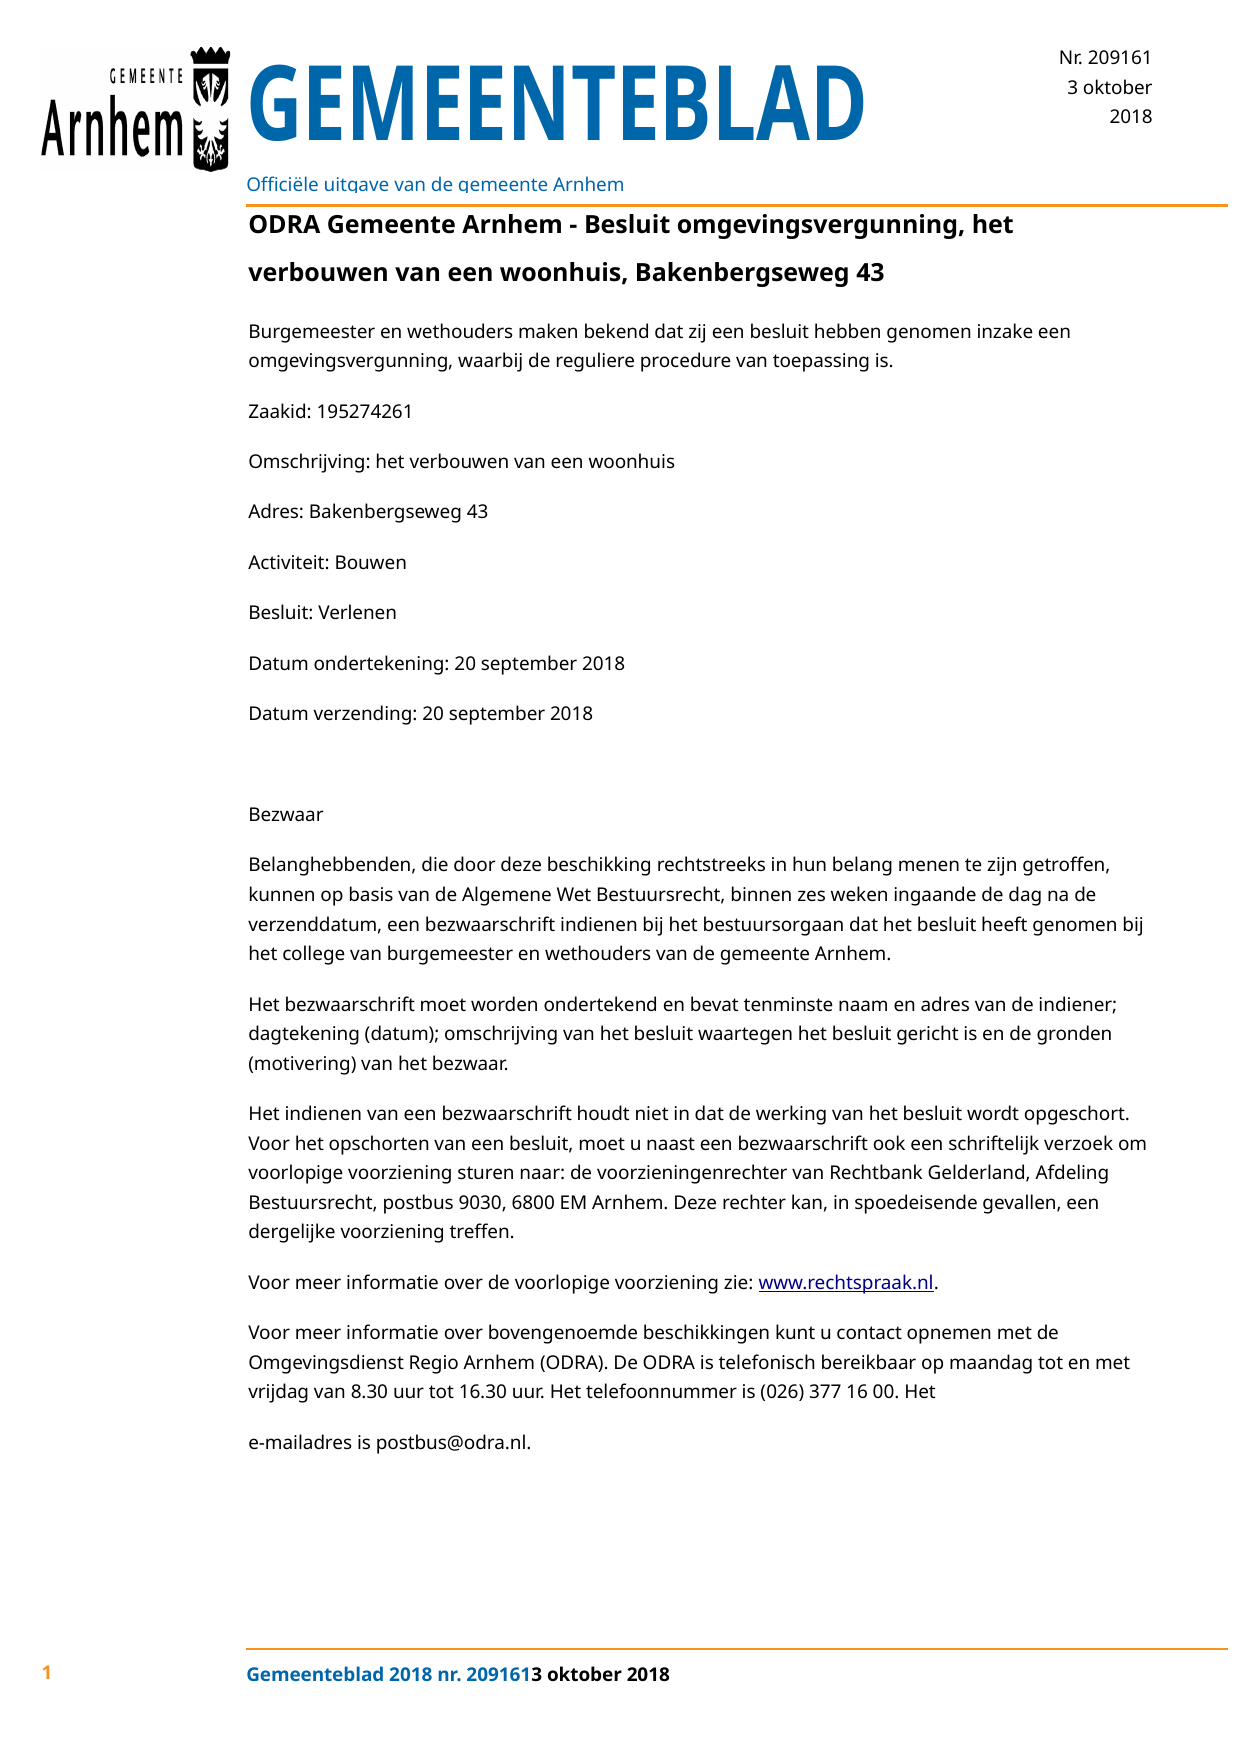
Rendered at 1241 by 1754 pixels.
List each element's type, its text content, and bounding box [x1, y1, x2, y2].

text Activiteit: Bouwen [248, 549, 1152, 575]
text Omschrijving: het verbouwen van een woonhuis [248, 448, 1152, 474]
text Het bezwaarschrift moet worden ondertekend en bevat tenminste naam en adres van de indiener; dagtekening (datum); omschrijving van het besluit waartegen het besluit gericht is en de gronden (motivering) van het bezwaar. [248, 991, 1152, 1076]
text Belanghebbenden, die door deze beschikking rechtstreeks in hun belang menen te zijn getroffen, kunnen op basis van de Algemene Wet Bestuursrecht, binnen zes weken ingaande de dag na de verzenddatum, een bezwaarschrift indienen bij het bestuursorgaan dat het besluit heeft genomen bij het college van burgemeester en wethouders van de gemeente Arnhem. [248, 852, 1152, 966]
text Voor meer informatie over de voorlopige voorziening zie: www.rechtspraak.nl. [248, 1269, 1152, 1295]
text Datum verzending: 20 september 2018 [248, 700, 1152, 726]
text Datum ondertekening: 20 september 2018 [248, 650, 1152, 676]
picture [41, 47, 231, 172]
text Voor meer informatie over bovengenoemde beschikkingen kunt u contact opnemen met de Omgevingsdienst Regio Arnhem (ODRA). De ODRA is telefonisch bereikbaar op maandag tot en met vrijdag van 8.30 uur tot 16.30 uur. Het telefoonnummer is (026) 377 16 00. Het [248, 1319, 1152, 1404]
text Bezwaar [248, 801, 1152, 827]
text e-mailadres is postbus@odra.nl. [248, 1429, 1152, 1455]
text Het indienen van een bezwaarschrift houdt niet in dat de werking van het besluit wordt opgeschort. Voor het opschorten van een besluit, moet u naast een bezwaarschrift ook een schriftelijk verzoek om voorlopige voorziening sturen naar: de voorzieningenrechter van Rechtbank Gelderland, Afdeling Bestuursrecht, postbus 9030, 6800 EM Arnhem. Deze rechter kan, in spoedeisende gevallen, een dergelijke voorziening treffen. [248, 1100, 1152, 1244]
text Besluit: Verlenen [248, 599, 1152, 625]
text Burgemeester en wethouders maken bekend dat zij een besluit hebben genomen inzake een omgevingsvergunning, waarbij de reguliere procedure van toepassing is. [248, 318, 1152, 373]
text Zaakid: 195274261 [248, 398, 1152, 424]
text Adres: Bakenbergseweg 43 [248, 499, 1152, 524]
text ODRA Gemeente Arnhem - Besluit omgevingsvergunning, het verbouwen van een woonhuis, Bakenbergseweg 43 [248, 207, 1152, 288]
